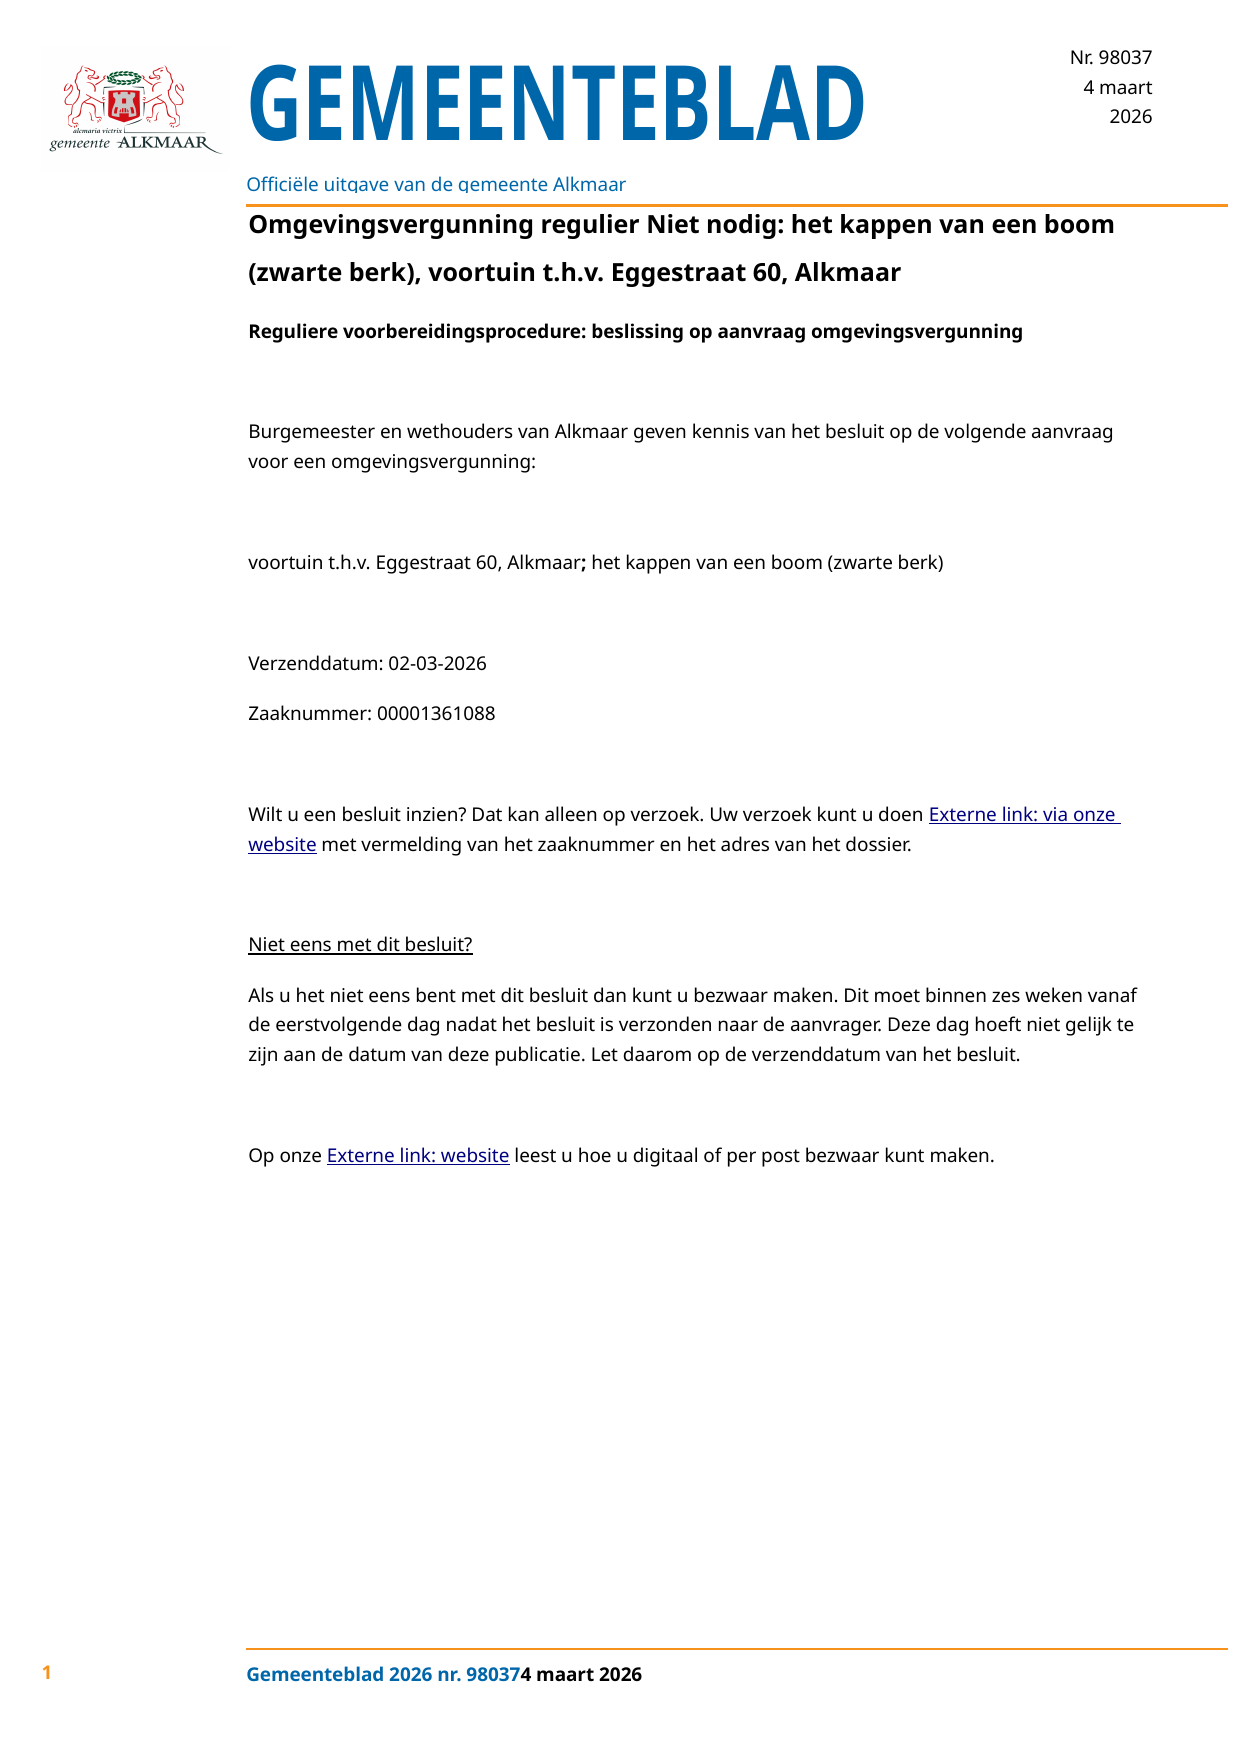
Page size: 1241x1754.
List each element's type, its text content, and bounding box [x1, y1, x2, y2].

text Burgemeester en wethouders van Alkmaar geven kennis van het besluit op de volgende aanvraag voor een omgevingsvergunning: [248, 419, 1152, 474]
text voortuin t.h.v. Eggestraat 60, Alkmaar; het kappen van een boom (zwarte berk) [248, 549, 1152, 575]
text Als u het niet eens bent met dit besluit dan kunt u bezwaar maken. Dit moet binnen zes weken vanaf de eerstvolgende dag nadat het besluit is verzonden naar de aanvrager. Deze dag hoeft niet gelijk te zijn aan de datum van deze publicatie. Let daarom op de verzenddatum van het besluit. [248, 982, 1152, 1067]
picture [41, 47, 231, 172]
text Wilt u een besluit inzien? Dat kan alleen op verzoek. Uw verzoek kunt u doen Externe link: via onze website met vermelding van het zaaknummer en het adres van het dossier. [248, 801, 1152, 857]
text Op onze Externe link: website leest u hoe u digitaal of per post bezwaar kunt maken. [248, 1142, 1152, 1168]
text Niet eens met dit besluit? [248, 932, 1152, 957]
text Omgevingsvergunning regulier Niet nodig: het kappen van een boom (zwarte berk), voortuin t.h.v. Eggestraat 60, Alkmaar [248, 207, 1152, 288]
text Zaaknummer: 00001361088 [248, 700, 1152, 726]
text Reguliere voorbereidingsprocedure: beslissing op aanvraag omgevingsvergunning [248, 318, 1152, 344]
text Verzenddatum: 02-03-2026 [248, 650, 1152, 676]
